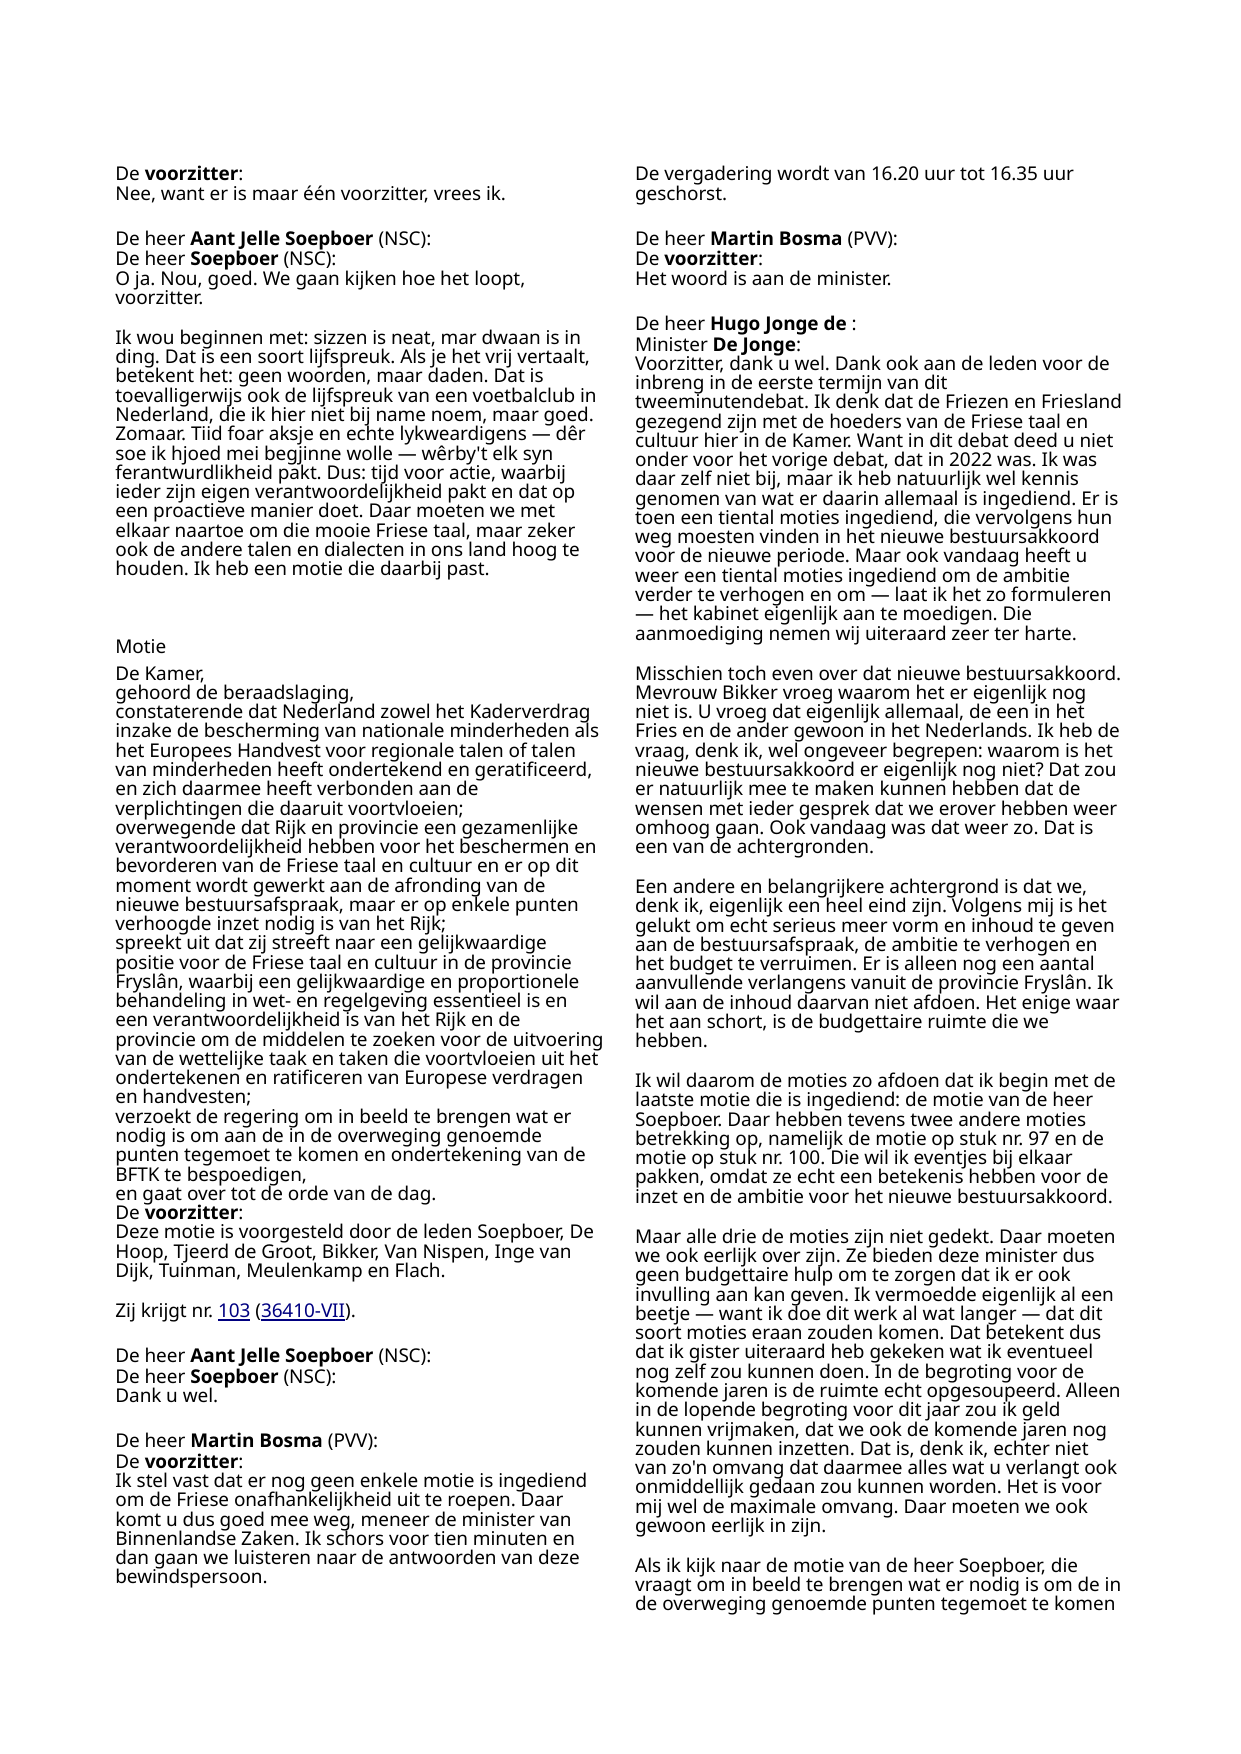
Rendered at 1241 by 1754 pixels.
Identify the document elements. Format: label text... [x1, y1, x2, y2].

text De heer Soepboer (NSC): [115, 1368, 605, 1387]
text Het woord is aan de minister. [635, 270, 1125, 289]
text Maar alle drie de moties zijn niet gedekt. Daar moeten we ook eerlijk over zijn. Ze bieden deze minister dus geen budgettaire hulp om te zorgen dat ik er ook invulling aan kan geven. Ik vermoedde eigenlijk al een beetje — want ik doe dit werk al wat langer — dat dit soort moties eraan zouden komen. Dat betekent dus dat ik gister uiteraard heb gekeken wat ik eventueel nog zelf zou kunnen doen. In de begroting voor de komende jaren is de ruimte echt opgesoupeerd. Alleen in de lopende begroting voor dit jaar zou ik geld kunnen vrijmaken, dat we ook de komende jaren nog zouden kunnen inzetten. Dat is, denk ik, echter niet van zo'n omvang dat daarmee alles wat u verlangt ook onmiddellijk gedaan zou kunnen worden. Het is voor mij wel de maximale omvang. Daar moeten we ook gewoon eerlijk in zijn. [635, 1228, 1125, 1536]
text Ik stel vast dat er nog geen enkele motie is ingediend om de Friese onafhankelijkheid uit te roepen. Daar komt u dus goed mee weg, meneer de minister van Binnenlandse Zaken. Ik schors voor tien minuten en dan gaan we luisteren naar de antwoorden van deze bewindspersoon. [115, 1472, 605, 1588]
text Deze motie is voorgesteld door de leden Soepboer, De Hoop, Tjeerd de Groot, Bikker, Van Nispen, Inge van Dijk, Tuinman, Meulenkamp en Flach. [115, 1223, 605, 1281]
text De voorzitter: [115, 1204, 605, 1223]
text Minister De Jonge: [635, 336, 1125, 355]
text Dank u wel. [115, 1387, 605, 1406]
text verzoekt de regering om in beeld te brengen wat er nodig is om aan de in de overweging genoemde punten tegemoet te komen en ondertekening van de BFTK te bespoedigen, [115, 1108, 605, 1185]
text De heer Martin Bosma (PVV): [115, 1427, 605, 1453]
text De voorzitter: [635, 250, 1125, 270]
text De vergadering wordt van 16.20 uur tot 16.35 uur geschorst. [635, 165, 1125, 204]
text Ik wil daarom de moties zo afdoen dat ik begin met de laatste motie die is ingediend: de motie van de heer Soepboer. Daar hebben tevens twee andere moties betrekking op, namelijk de motie op stuk nr. 97 en de motie op stuk nr. 100. Die wil ik eventjes bij elkaar pakken, omdat ze echt een betekenis hebben voor de inzet en de ambitie voor het nieuwe bestuursakkoord. [635, 1072, 1125, 1207]
text De Kamer, [115, 664, 605, 684]
text Een andere en belangrijkere achtergrond is dat we, denk ik, eigenlijk een heel eind zijn. Volgens mij is het gelukt om echt serieus meer vorm en inhoud te geven aan de bestuursafspraak, de ambitie te verhogen en het budget te verruimen. Er is alleen nog een aantal aanvullende verlangens vanuit de provincie Fryslân. Ik wil aan de inhoud daarvan niet afdoen. Het enige waar het aan schort, is de budgettaire ruimte die we hebben. [635, 878, 1125, 1051]
text Ik wou beginnen met: sizzen is neat, mar dwaan is in ding. Dat is een soort lijfspreuk. Als je het vrij vertaalt, betekent het: geen woorden, maar daden. Dat is toevalligerwijs ook de lijfspreuk van een voetbalclub in Nederland, die ik hier niet bij name noem, maar goed. Zomaar. Tiid foar aksje en echte lykweardigens — dêr soe ik hjoed mei begjinne wolle — wêrby't elk syn ferantwurdlikheid pakt. Dus: tijd voor actie, waarbij ieder zijn eigen verantwoordelijkheid pakt en dat op een proactieve manier doet. Daar moeten we met elkaar naartoe om die mooie Friese taal, maar zeker ook de andere talen en dialecten in ons land hoog te houden. Ik heb een motie die daarbij past. [115, 329, 605, 579]
text gehoord de beraadslaging, [115, 684, 605, 703]
text De heer Aant Jelle Soepboer (NSC): [115, 1342, 605, 1368]
text constaterende dat Nederland zowel het Kaderverdrag inzake de bescherming van nationale minderheden als het Europees Handvest voor regionale talen of talen van minderheden heeft ondertekend en geratificeerd, en zich daarmee heeft verbonden aan de verplichtingen die daaruit voortvloeien; [115, 703, 605, 819]
text overwegende dat Rijk en provincie een gezamenlijke verantwoordelijkheid hebben voor het beschermen en bevorderen van de Friese taal en cultuur en er op dit moment wordt gewerkt aan de afronding van de nieuwe bestuursafspraak, maar er op enkele punten verhoogde inzet nodig is van het Rijk; [115, 819, 605, 934]
text O ja. Nou, goed. We gaan kijken hoe het loopt, voorzitter. [115, 270, 605, 308]
text De heer Aant Jelle Soepboer (NSC): [115, 225, 605, 250]
text Als ik kijk naar de motie van de heer Soepboer, die vraagt om in beeld te brengen wat er nodig is om de in de overweging genoemde punten tegemoet te komen [635, 1557, 1125, 1615]
text De voorzitter: [115, 1453, 605, 1472]
text De voorzitter: [115, 165, 605, 184]
text spreekt uit dat zij streeft naar een gelijkwaardige positie voor de Friese taal en cultuur in de provincie Fryslân, waarbij een gelijkwaardige en proportionele behandeling in wet- en regelgeving essentieel is en een verantwoordelijkheid is van het Rijk en de provincie om de middelen te zoeken voor de uitvoering van de wettelijke taak en taken die voortvloeien uit het ondertekenen en ratificeren van Europese verdragen en handvesten; [115, 934, 605, 1108]
text Misschien toch even over dat nieuwe bestuursakkoord. Mevrouw Bikker vroeg waarom het er eigenlijk nog niet is. U vroeg dat eigenlijk allemaal, de een in het Fries en de ander gewoon in het Nederlands. Ik heb de vraag, denk ik, wel ongeveer begrepen: waarom is het nieuwe bestuursakkoord er eigenlijk nog niet? Dat zou er natuurlijk mee te maken kunnen hebben dat de wensen met ieder gesprek dat we erover hebben weer omhoog gaan. Ook vandaag was dat weer zo. Dat is een van de achtergronden. [635, 664, 1125, 857]
text Motie [115, 633, 605, 659]
text en gaat over tot de orde van de dag. [115, 1185, 605, 1204]
text De heer Hugo Jonge de : [635, 310, 1125, 336]
text De heer Martin Bosma (PVV): [635, 225, 1125, 250]
text Nee, want er is maar één voorzitter, vrees ik. [115, 184, 605, 204]
text Voorzitter, dank u wel. Dank ook aan de leden voor de inbreng in de eerste termijn van dit tweeminutendebat. Ik denk dat de Friezen en Friesland gezegend zijn met de hoeders van de Friese taal en cultuur hier in de Kamer. Want in dit debat deed u niet onder voor het vorige debat, dat in 2022 was. Ik was daar zelf niet bij, maar ik heb natuurlijk wel kennis genomen van wat er daarin allemaal is ingediend. Er is toen een tiental moties ingediend, die vervolgens hun weg moesten vinden in het nieuwe bestuursakkoord voor de nieuwe periode. Maar ook vandaag heeft u weer een tiental moties ingediend om de ambitie verder te verhogen en om — laat ik het zo formuleren — het kabinet eigenlijk aan te moedigen. Die aanmoediging nemen wij uiteraard zeer ter harte. [635, 355, 1125, 644]
text Zij krijgt nr. 103 (36410-VII). [115, 1302, 605, 1321]
text De heer Soepboer (NSC): [115, 250, 605, 270]
